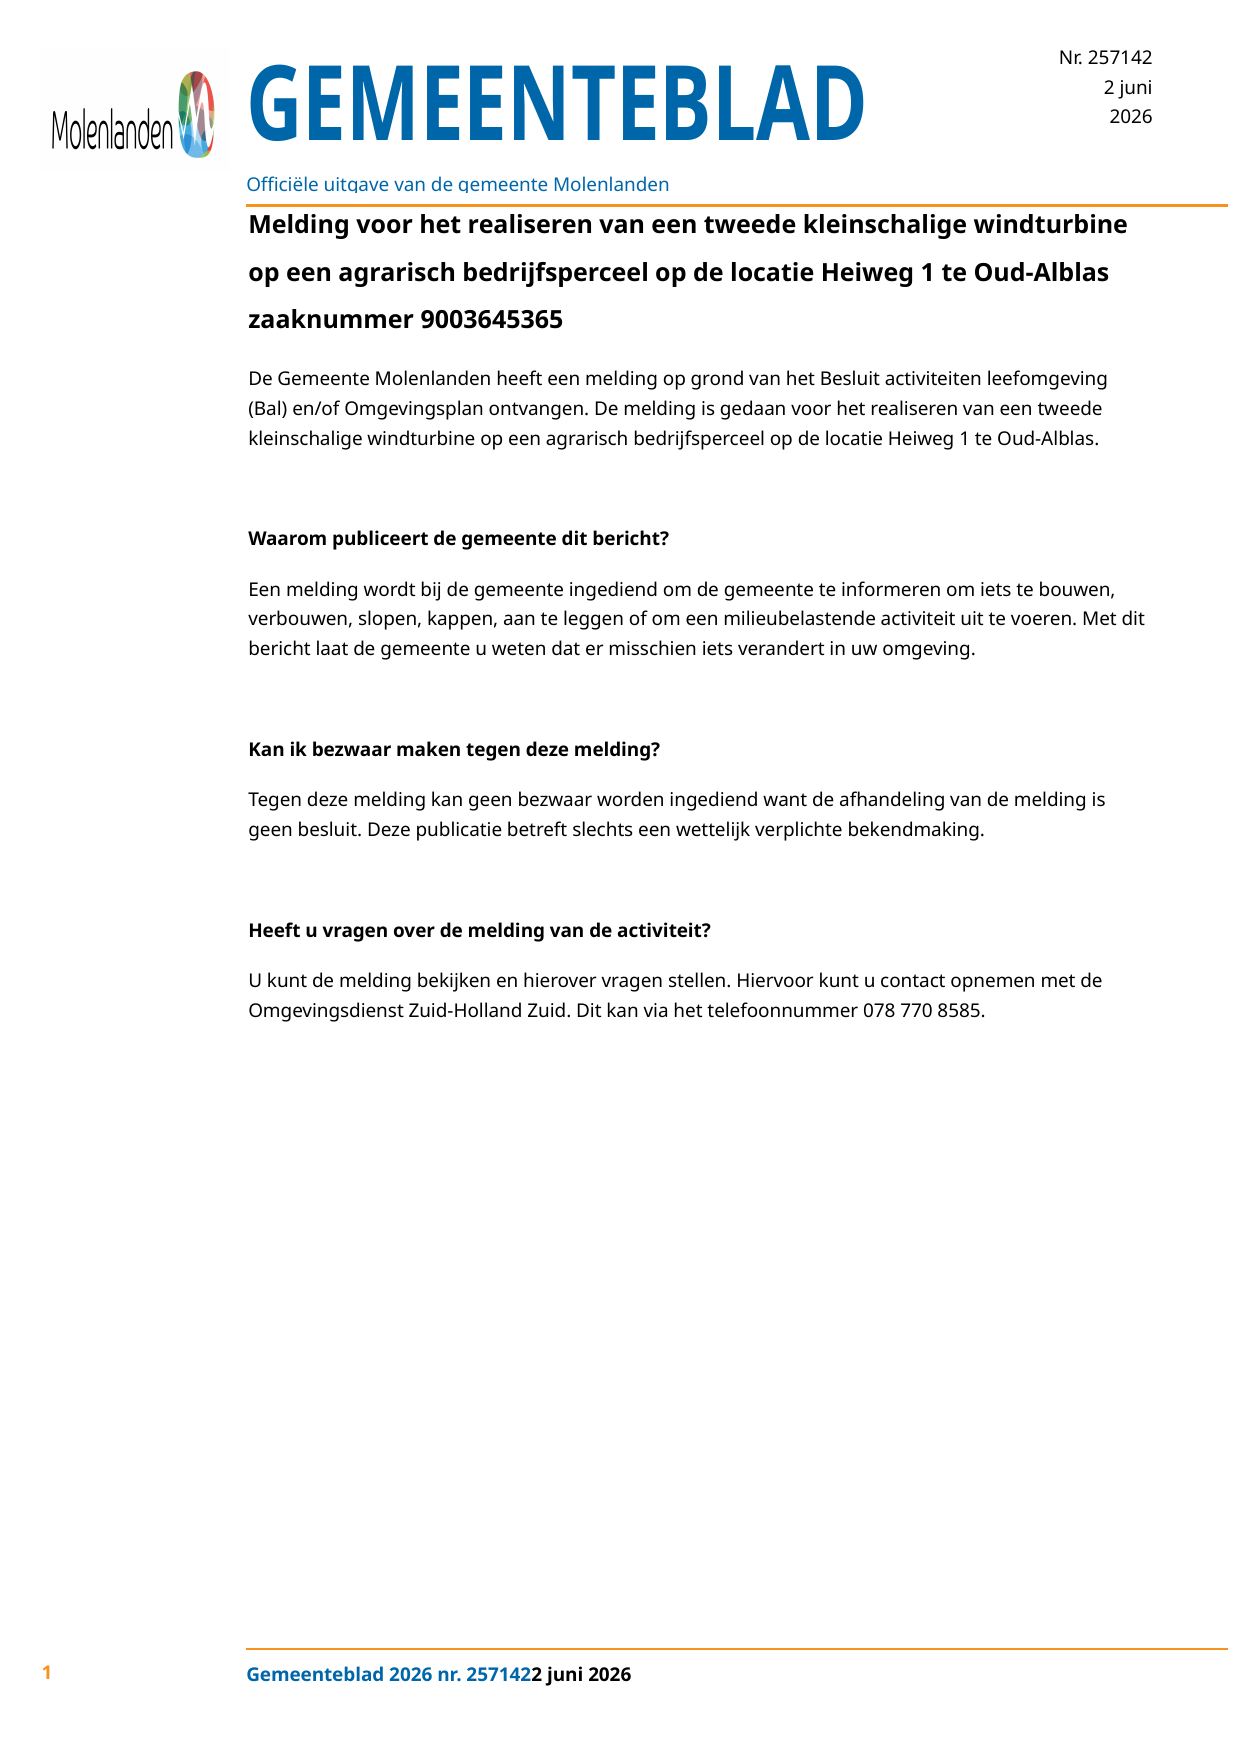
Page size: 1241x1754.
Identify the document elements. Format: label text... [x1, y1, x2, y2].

text U kunt de melding bekijken en hierover vragen stellen. Hiervoor kunt u contact opnemen met de Omgevingsdienst Zuid-Holland Zuid. Dit kan via het telefoonnummer 078 770 8585. [248, 967, 1152, 1022]
text Melding voor het realiseren van een tweede kleinschalige windturbine op een agrarisch bedrijfsperceel op de locatie Heiweg 1 te Oud-Alblas zaaknummer 9003645365 [248, 207, 1152, 336]
text Heeft u vragen over de melding van de activiteit? [248, 917, 1152, 942]
text Kan ik bezwaar maken tegen deze melding? [248, 736, 1152, 762]
picture [41, 47, 231, 172]
text Een melding wordt bij de gemeente ingediend om de gemeente te informeren om iets te bouwen, verbouwen, slopen, kappen, aan te leggen of om een milieubelastende activiteit uit te voeren. Met dit bericht laat de gemeente u weten dat er misschien iets verandert in uw omgeving. [248, 576, 1152, 661]
text Waarom publiceert de gemeente dit bericht? [248, 526, 1152, 551]
text De Gemeente Molenlanden heeft een melding op grond van het Besluit activiteiten leefomgeving (Bal) en/of Omgevingsplan ontvangen. De melding is gedaan voor het realiseren van een tweede kleinschalige windturbine op een agrarisch bedrijfsperceel op de locatie Heiweg 1 te Oud-Alblas. [248, 366, 1152, 450]
text Tegen deze melding kan geen bezwaar worden ingediend want de afhandeling van de melding is geen besluit. Deze publicatie betreft slechts een wettelijk verplichte bekendmaking. [248, 786, 1152, 842]
